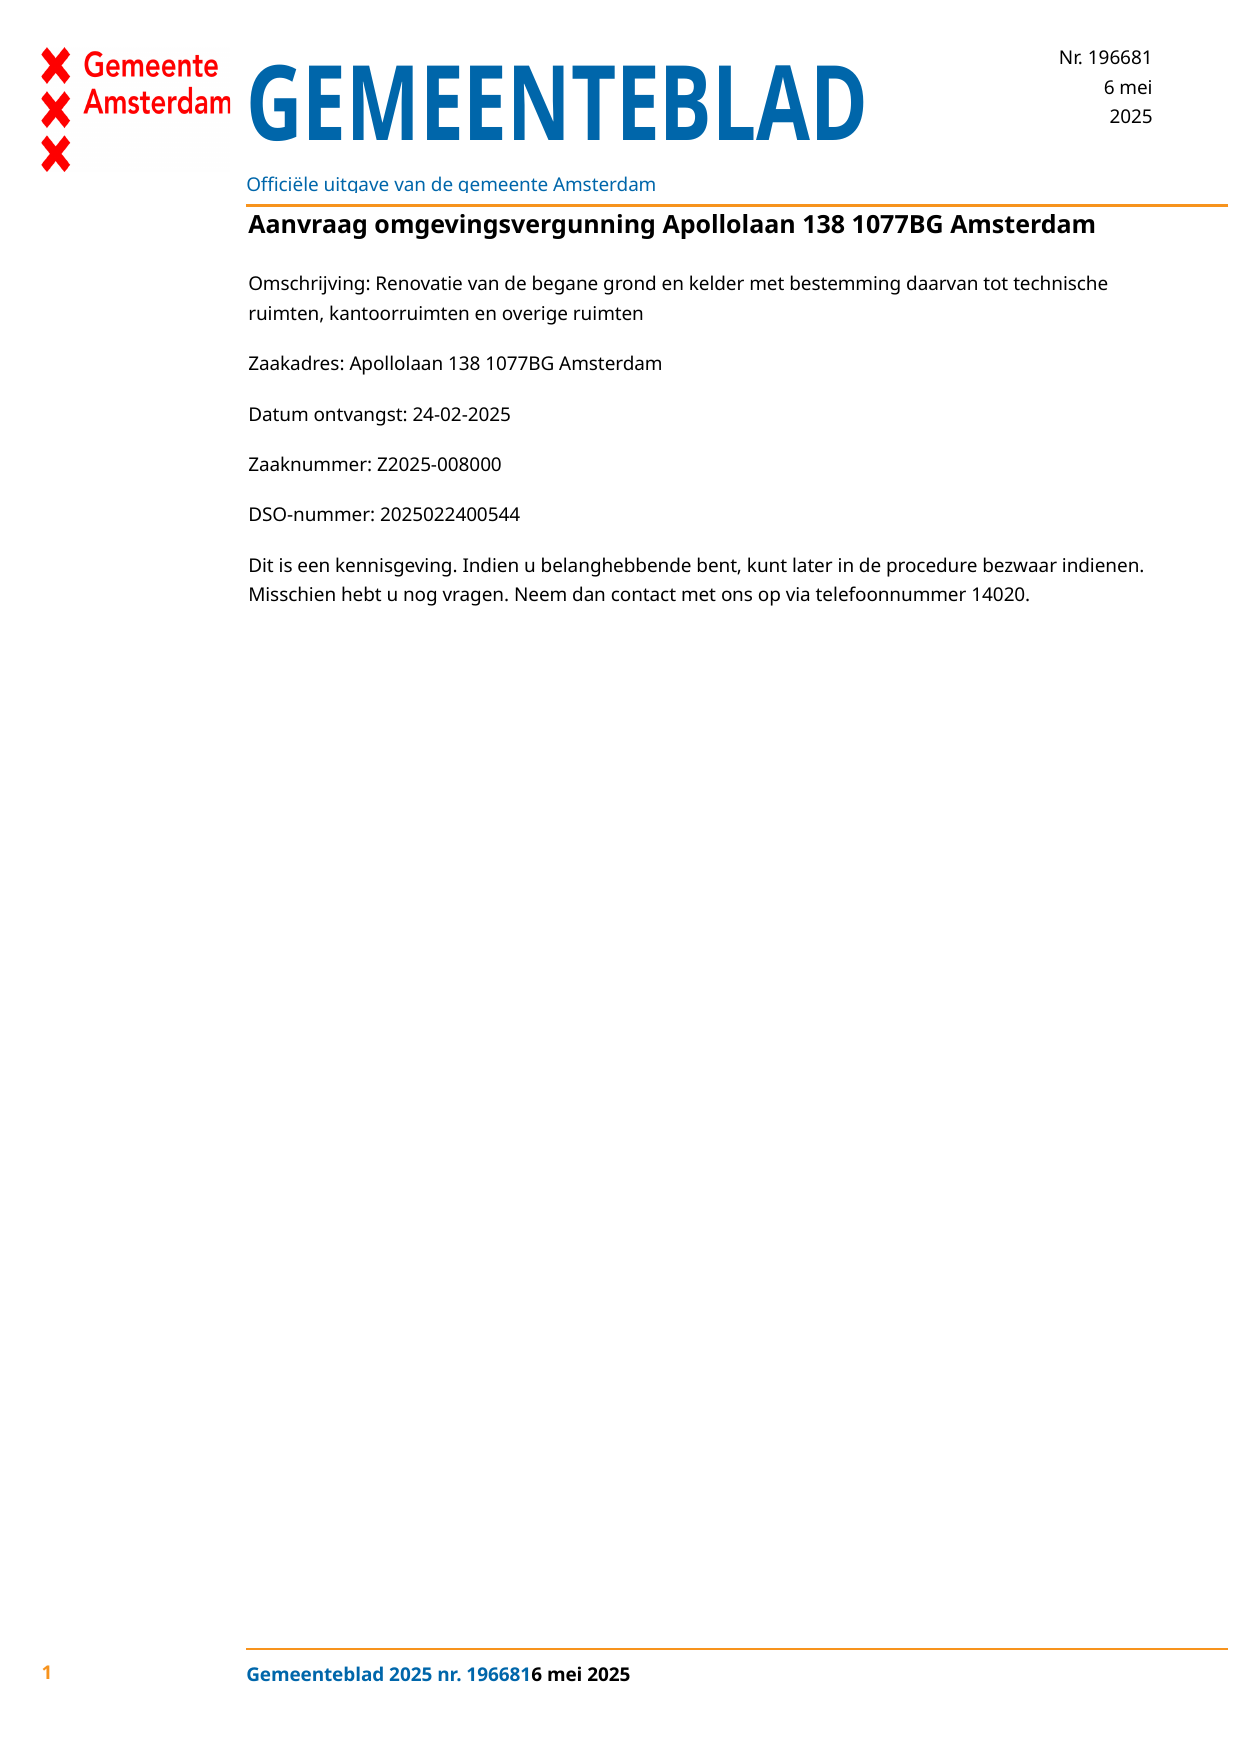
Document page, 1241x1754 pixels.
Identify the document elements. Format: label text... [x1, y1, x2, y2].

text Zaaknummer: Z2025-008000 [248, 451, 1152, 477]
text Dit is een kennisgeving. Indien u belanghebbende bent, kunt later in de procedure bezwaar indienen. Misschien hebt u nog vragen. Neem dan contact met ons op via telefoonnummer 14020. [248, 552, 1152, 607]
text Datum ontvangst: 24-02-2025 [248, 401, 1152, 426]
text Zaakadres: Apollolaan 138 1077BG Amsterdam [248, 350, 1152, 376]
text DSO-nummer: 2025022400544 [248, 502, 1152, 527]
text Omschrijving: Renovatie van de begane grond en kelder met bestemming daarvan tot technische ruimten, kantoorruimten en overige ruimten [248, 270, 1152, 326]
text Aanvraag omgevingsvergunning Apollolaan 138 1077BG Amsterdam [248, 207, 1152, 241]
picture [41, 47, 231, 172]
